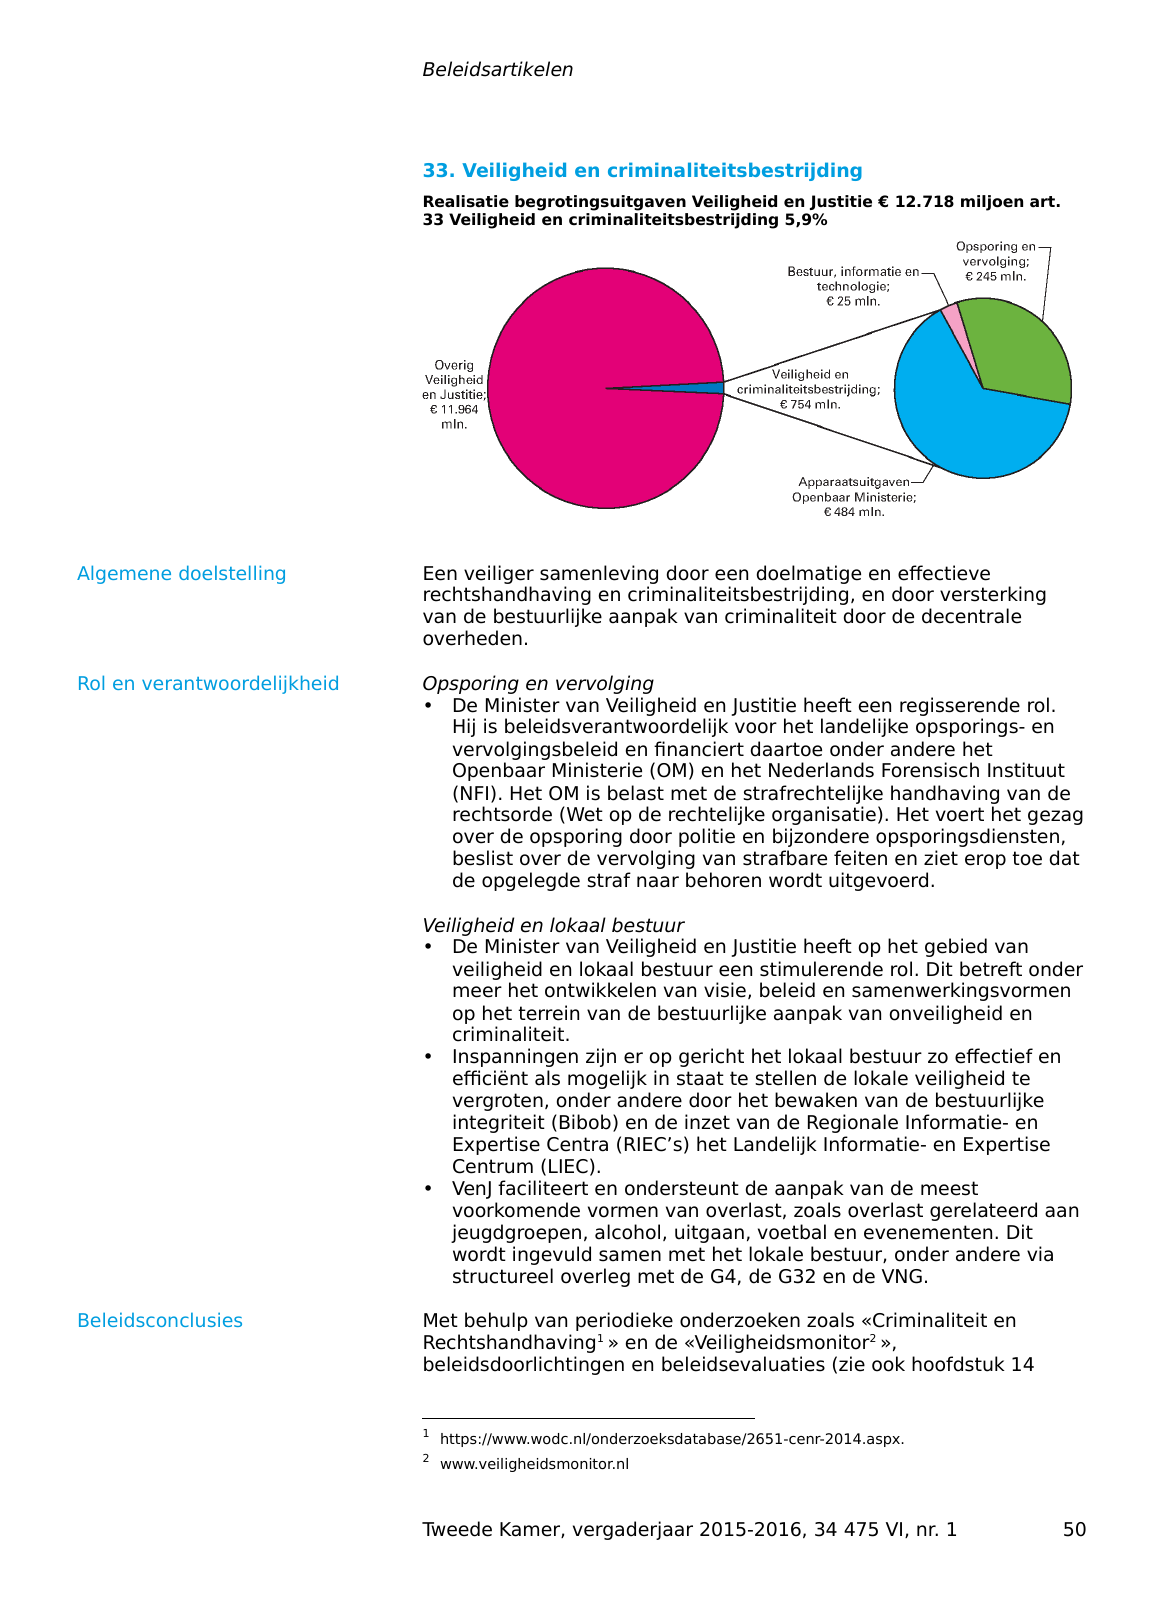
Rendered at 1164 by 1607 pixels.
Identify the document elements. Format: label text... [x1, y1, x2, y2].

text https://www.wodc.nl/onderzoeksdatabase/2651-cenr-2014.aspx. [422, 1427, 1087, 1449]
text Beleidsconclusies [77, 1310, 399, 1332]
subtitle Opsporing en vervolging [422, 672, 1087, 694]
subtitle Veiligheid en lokaal bestuur [422, 914, 1087, 936]
subtitle 33. Veiligheid en criminaliteitsbestrijding [422, 160, 1087, 182]
text Realisatie begrotingsuitgaven Veiligheid en Justitie € 12.718 miljoen art. 33 Veiligheid en criminaliteitsbestrijding 5,9% [422, 193, 1072, 229]
text Rol en verantwoordelijkheid [77, 672, 399, 694]
picture [422, 240, 1072, 519]
text Algemene doelstelling [77, 562, 399, 584]
text Met behulp van periodieke onderzoeken zoals «Criminaliteit en Rechtshandhaving» en de «Veiligheidsmonitor», beleidsdoorlichtingen en beleidsevaluaties (zie ook hoofdstuk 14 [422, 1310, 1087, 1376]
subtitle [77, 694, 399, 702]
text • De Minister van Veiligheid en Justitie heeft een regisserende rol. Hij is beleidsverantwoordelijk voor het landelijke opsporings- en vervolgingsbeleid en financiert daartoe onder andere het Openbaar Ministerie (OM) en het Nederlands Forensisch Instituut (NFI). Het OM is belast met de strafrechtelijke handhaving van de rechtsorde (Wet op de rechtelijke organisatie). Het voert het gezag over de opsporing door politie en bijzondere opsporingsdiensten, beslist over de vervolging van strafbare feiten en ziet erop toe dat de opgelegde straf naar behoren wordt uitgevoerd. [422, 694, 1087, 892]
text • Inspanningen zijn er op gericht het lokaal bestuur zo effectief en efficiënt als mogelijk in staat te stellen de lokale veiligheid te vergroten, onder andere door het bewaken van de bestuurlijke integriteit (Bibob) en de inzet van de Regionale Informatie- en Expertise Centra (RIEC’s) het Landelijk Informatie- en Expertise Centrum (LIEC). [422, 1046, 1087, 1178]
text • VenJ faciliteert en ondersteunt de aanpak van de meest voorkomende vormen van overlast, zoals overlast gerelateerd aan jeugdgroepen, alcohol, uitgaan, voetbal en evenementen. Dit wordt ingevuld samen met het lokale bestuur, onder andere via structureel overleg met de G4, de G32 en de VNG. [422, 1178, 1087, 1288]
text • De Minister van Veiligheid en Justitie heeft op het gebied van veiligheid en lokaal bestuur een stimulerende rol. Dit betreft onder meer het ontwikkelen van visie, beleid en samenwerkingsvormen op het terrein van de bestuurlijke aanpak van onveiligheid en criminaliteit. [422, 936, 1087, 1046]
text Een veiliger samenleving door een doelmatige en effectieve rechtshandhaving en criminaliteitsbestrijding, en door versterking van de bestuurlijke aanpak van criminaliteit door de decentrale overheden. [422, 562, 1087, 650]
text www.veiligheidsmonitor.nl [422, 1452, 1087, 1474]
